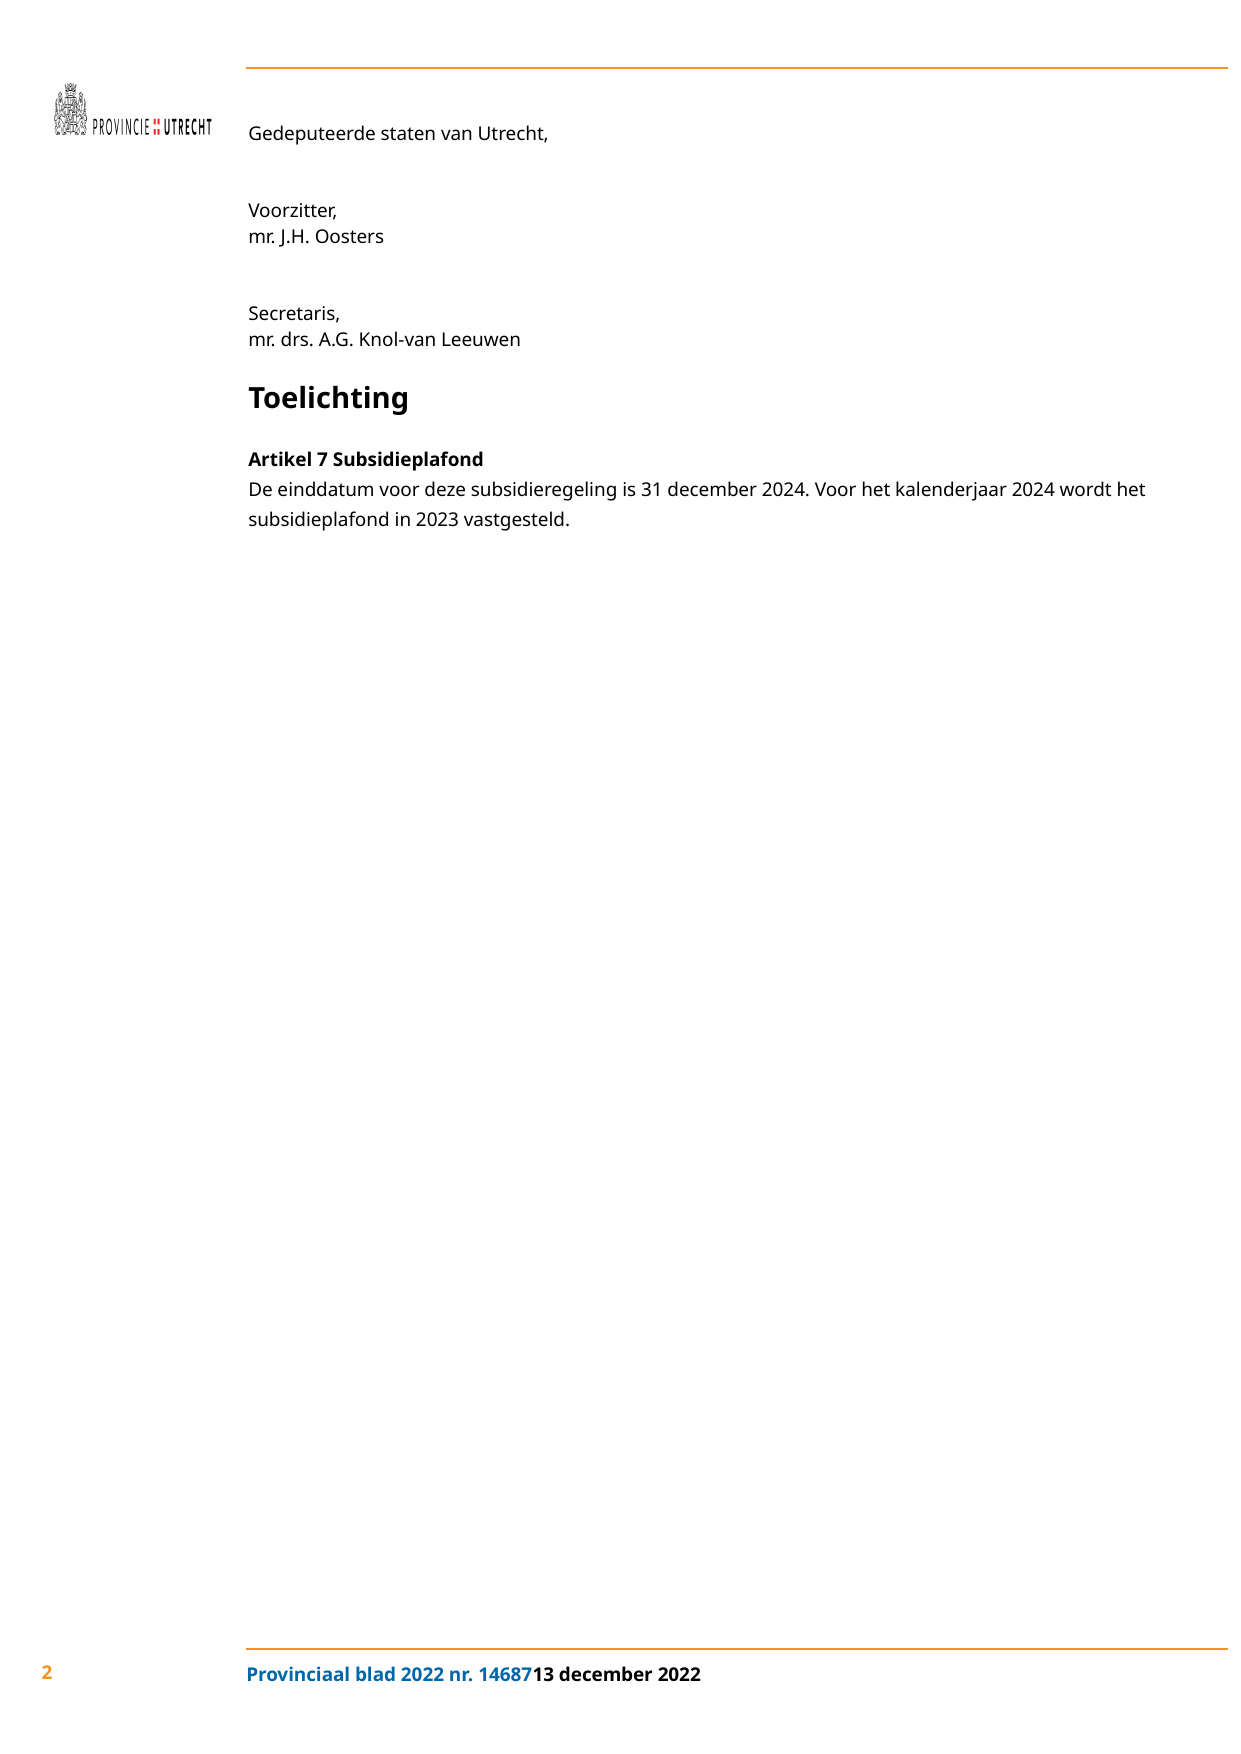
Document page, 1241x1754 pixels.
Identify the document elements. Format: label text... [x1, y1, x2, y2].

text mr. J.H. Oosters [248, 223, 1152, 249]
picture [41, 47, 231, 172]
text mr. drs. A.G. Knol-van Leeuwen [248, 326, 1152, 352]
text Secretaris, [248, 301, 1152, 326]
text Toelichting [248, 378, 1152, 417]
text De einddatum voor deze subsidieregeling is 31 december 2024. Voor het kalenderjaar 2024 wordt het subsidieplafond in 2023 vastgesteld. [248, 476, 1152, 532]
text Voorzitter, [248, 198, 1152, 223]
text Gedeputeerde staten van Utrecht, [248, 121, 1152, 146]
text Artikel 7 Subsidieplafond [248, 447, 1152, 472]
